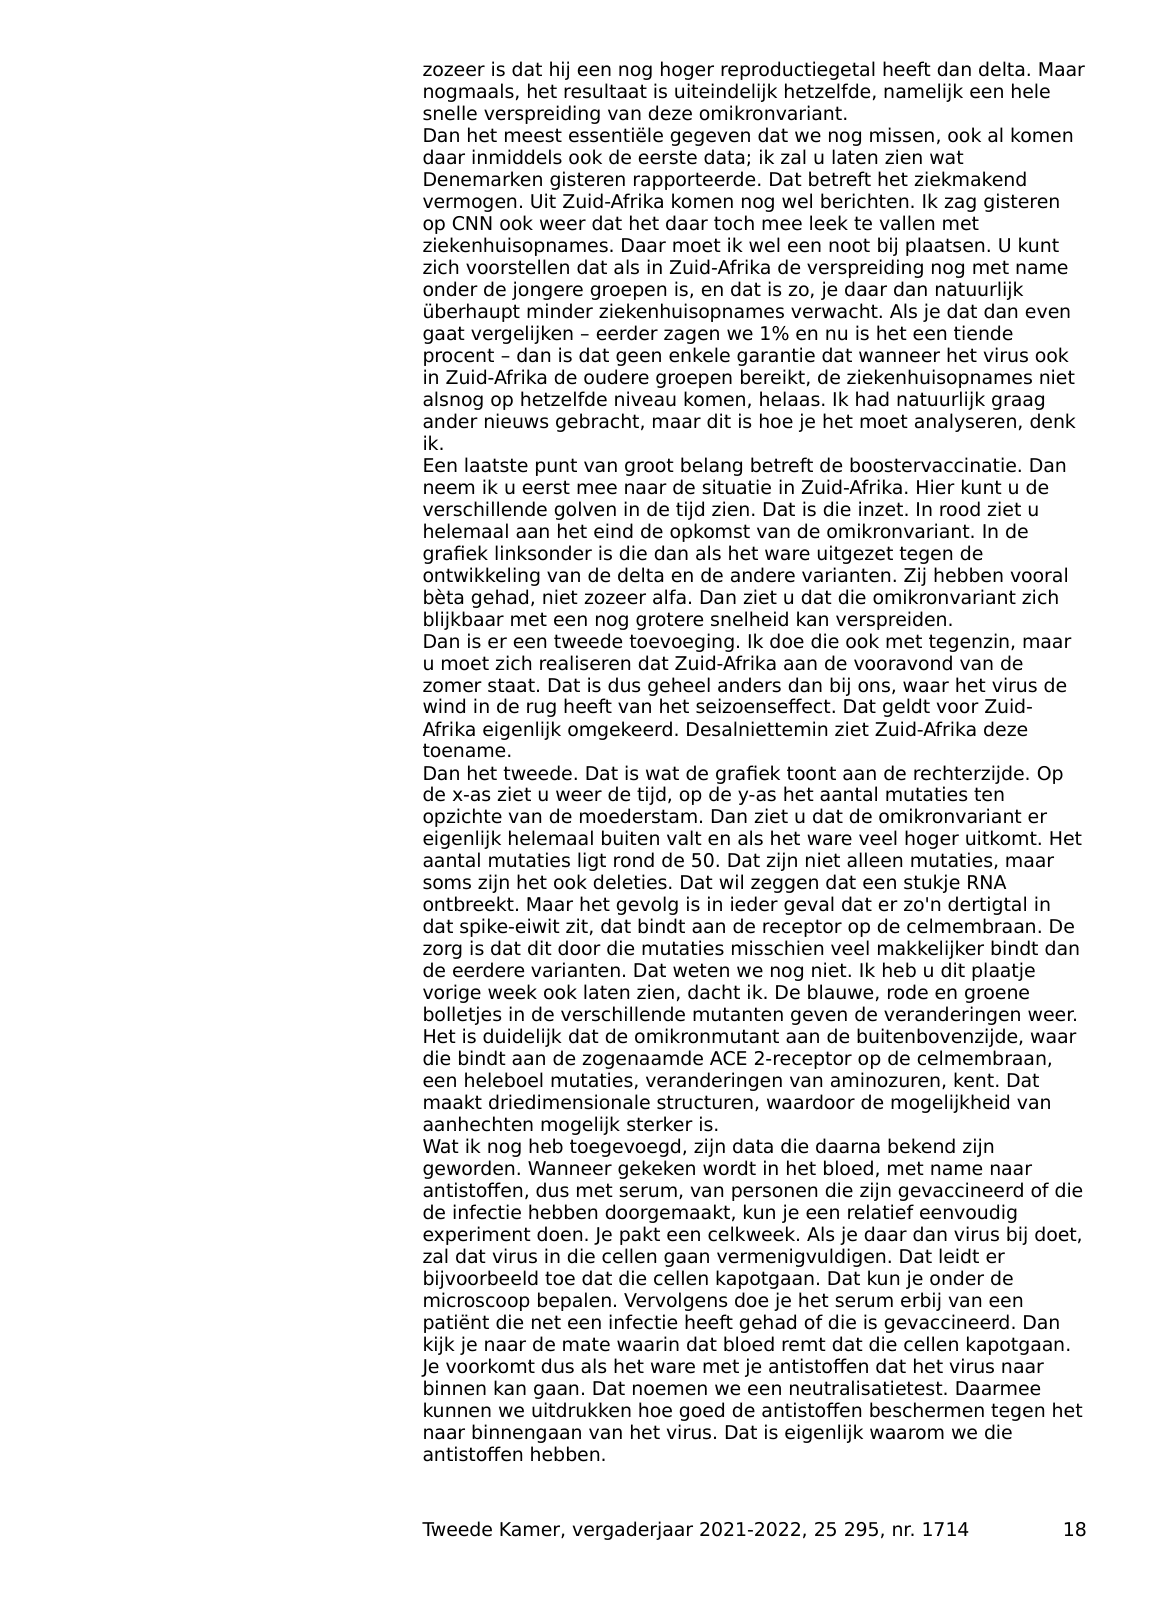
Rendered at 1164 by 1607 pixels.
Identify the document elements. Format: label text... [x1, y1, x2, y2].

text zozeer is dat hij een nog hoger reproductiegetal heeft dan delta. Maar nogmaals, het resultaat is uiteindelijk hetzelfde, namelijk een hele snelle verspreiding van deze omikronvariant. [422, 59, 1087, 125]
text Wat ik nog heb toegevoegd, zijn data die daarna bekend zijn geworden. Wanneer gekeken wordt in het bloed, met name naar antistoffen, dus met serum, van personen die zijn gevaccineerd of die de infectie hebben doorgemaakt, kun je een relatief eenvoudig experiment doen. Je pakt een celkweek. Als je daar dan virus bij doet, zal dat virus in die cellen gaan vermenigvuldigen. Dat leidt er bijvoorbeeld toe dat die cellen kapotgaan. Dat kun je onder de microscoop bepalen. Vervolgens doe je het serum erbij van een patiënt die net een infectie heeft gehad of die is gevaccineerd. Dan kijk je naar de mate waarin dat bloed remt dat die cellen kapotgaan. Je voorkomt dus als het ware met je antistoffen dat het virus naar binnen kan gaan. Dat noemen we een neutralisatietest. Daarmee kunnen we uitdrukken hoe goed de antistoffen beschermen tegen het naar binnengaan van het virus. Dat is eigenlijk waarom we die antistoffen hebben. [422, 1136, 1087, 1466]
text Dan is er een tweede toevoeging. Ik doe die ook met tegenzin, maar u moet zich realiseren dat Zuid-Afrika aan de vooravond van de zomer staat. Dat is dus geheel anders dan bij ons, waar het virus de wind in de rug heeft van het seizoenseffect. Dat geldt voor Zuid-Afrika eigenlijk omgekeerd. Desalniettemin ziet Zuid-Afrika deze toename. [422, 631, 1087, 762]
text Een laatste punt van groot belang betreft de boostervaccinatie. Dan neem ik u eerst mee naar de situatie in Zuid-Afrika. Hier kunt u de verschillende golven in de tijd zien. Dat is die inzet. In rood ziet u helemaal aan het eind de opkomst van de omikronvariant. In de grafiek linksonder is die dan als het ware uitgezet tegen de ontwikkeling van de delta en de andere varianten. Zij hebben vooral bèta gehad, niet zozeer alfa. Dan ziet u dat die omikronvariant zich blijkbaar met een nog grotere snelheid kan verspreiden. [422, 455, 1087, 631]
text Dan het tweede. Dat is wat de grafiek toont aan de rechterzijde. Op de x-as ziet u weer de tijd, op de y-as het aantal mutaties ten opzichte van de moederstam. Dan ziet u dat de omikronvariant er eigenlijk helemaal buiten valt en als het ware veel hoger uitkomt. Het aantal mutaties ligt rond de 50. Dat zijn niet alleen mutaties, maar soms zijn het ook deleties. Dat wil zeggen dat een stukje RNA ontbreekt. Maar het gevolg is in ieder geval dat er zo'n dertigtal in dat spike-eiwit zit, dat bindt aan de receptor op de celmembraan. De zorg is dat dit door die mutaties misschien veel makkelijker bindt dan de eerdere varianten. Dat weten we nog niet. Ik heb u dit plaatje vorige week ook laten zien, dacht ik. De blauwe, rode en groene bolletjes in de verschillende mutanten geven de veranderingen weer. Het is duidelijk dat de omikronmutant aan de buitenbovenzijde, waar die bindt aan de zogenaamde ACE 2-receptor op de celmembraan, een heleboel mutaties, veranderingen van aminozuren, kent. Dat maakt driedimensionale structuren, waardoor de mogelijkheid van aanhechten mogelijk sterker is. [422, 762, 1087, 1136]
text Dan het meest essentiële gegeven dat we nog missen, ook al komen daar inmiddels ook de eerste data; ik zal u laten zien wat Denemarken gisteren rapporteerde. Dat betreft het ziekmakend vermogen. Uit Zuid-Afrika komen nog wel berichten. Ik zag gisteren op CNN ook weer dat het daar toch mee leek te vallen met ziekenhuisopnames. Daar moet ik wel een noot bij plaatsen. U kunt zich voorstellen dat als in Zuid-Afrika de verspreiding nog met name onder de jongere groepen is, en dat is zo, je daar dan natuurlijk überhaupt minder ziekenhuisopnames verwacht. Als je dat dan even gaat vergelijken – eerder zagen we 1% en nu is het een tiende procent – dan is dat geen enkele garantie dat wanneer het virus ook in Zuid-Afrika de oudere groepen bereikt, de ziekenhuisopnames niet alsnog op hetzelfde niveau komen, helaas. Ik had natuurlijk graag ander nieuws gebracht, maar dit is hoe je het moet analyseren, denk ik. [422, 125, 1087, 455]
